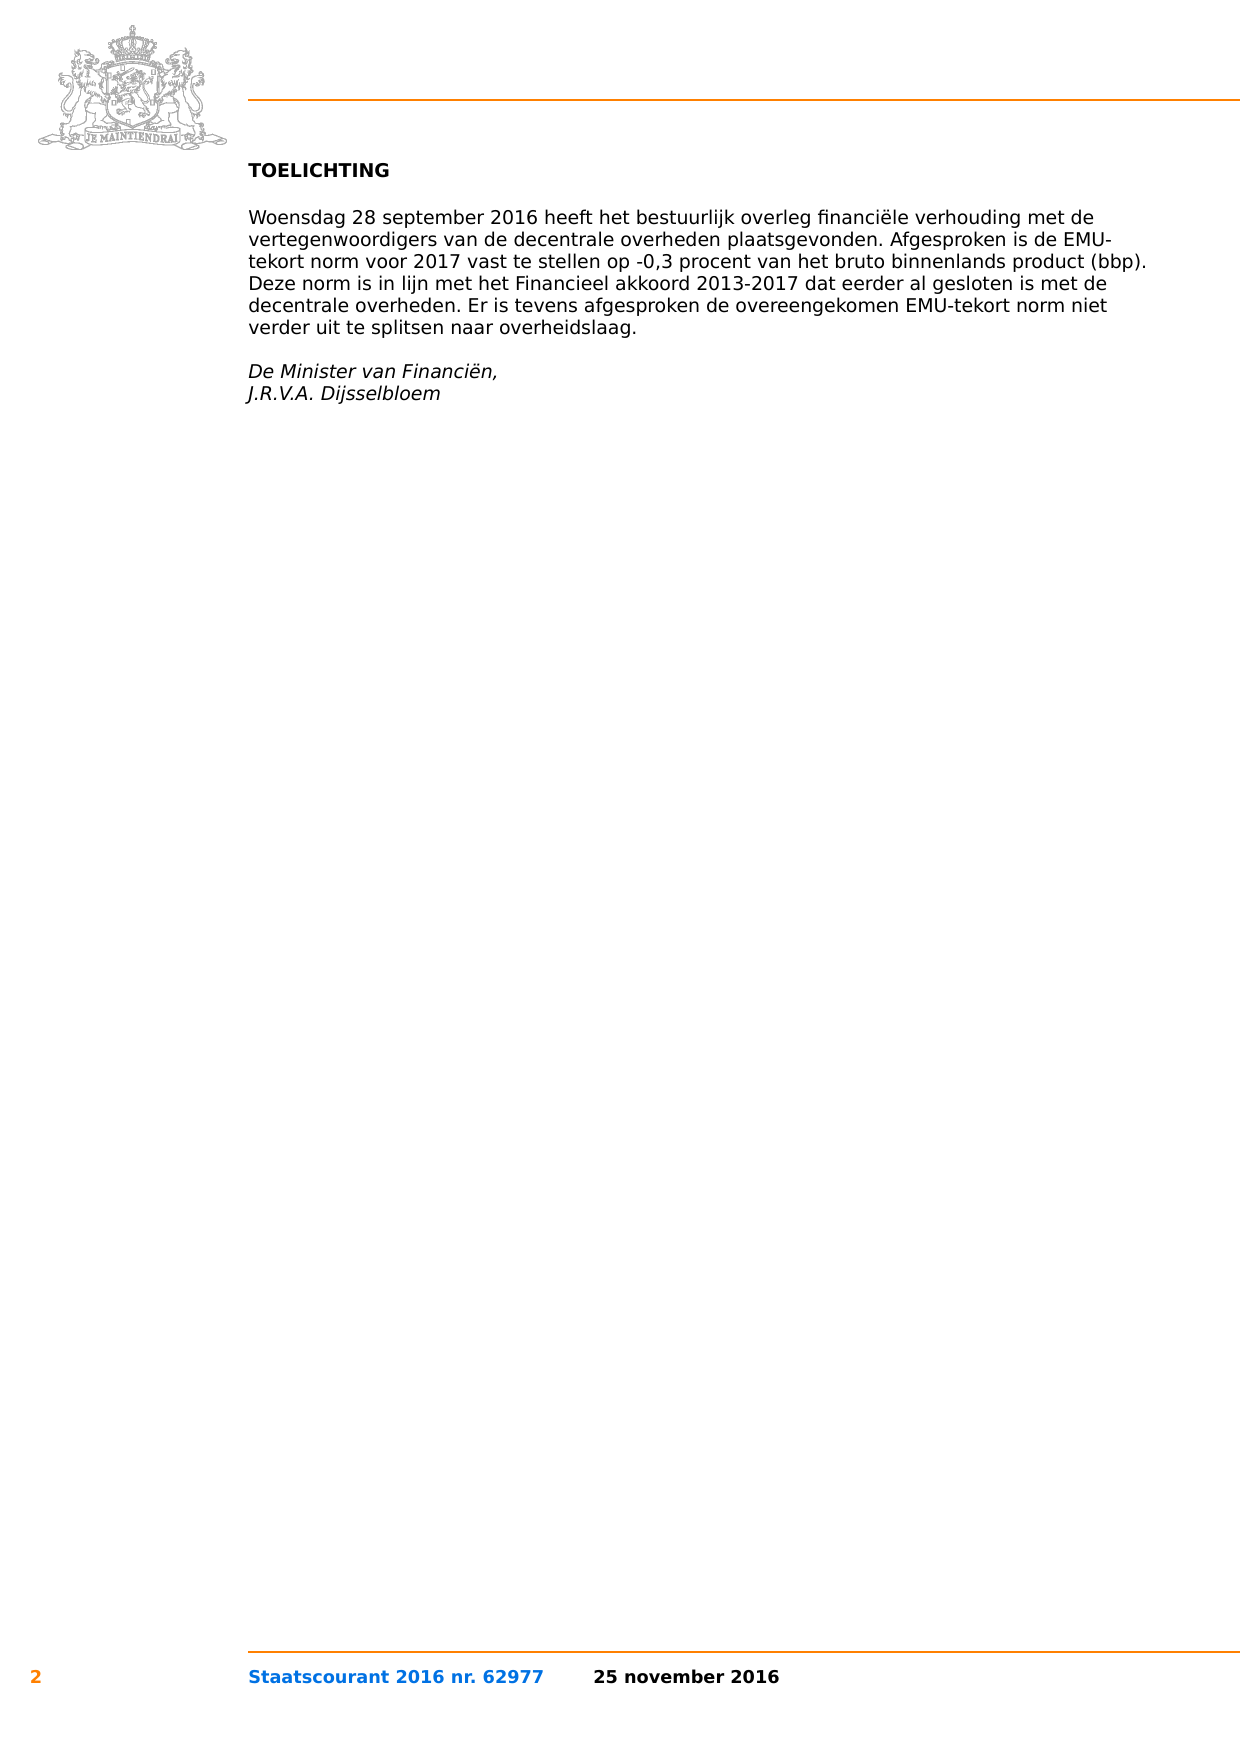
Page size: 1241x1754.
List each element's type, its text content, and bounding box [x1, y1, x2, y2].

text De Minister van Financiën, J.R.V.A. Dijsselbloem [248, 361, 1163, 404]
subtitle TOELICHTING [248, 160, 1163, 182]
text Woensdag 28 september 2016 heeft het bestuurlijk overleg financiële verhouding met de vertegenwoordigers van de decentrale overheden plaatsgevonden. Afgesproken is de EMU-tekort norm voor 2017 vast te stellen op -0,3 procent van het bruto binnenlands product (bbp). Deze norm is in lijn met het Financieel akkoord 2013-2017 dat eerder al gesloten is met de decentrale overheden. Er is tevens afgesproken de overeengekomen EMU-tekort norm niet verder uit te splitsen naar overheidslaag. [248, 207, 1163, 339]
picture [38, 25, 227, 150]
